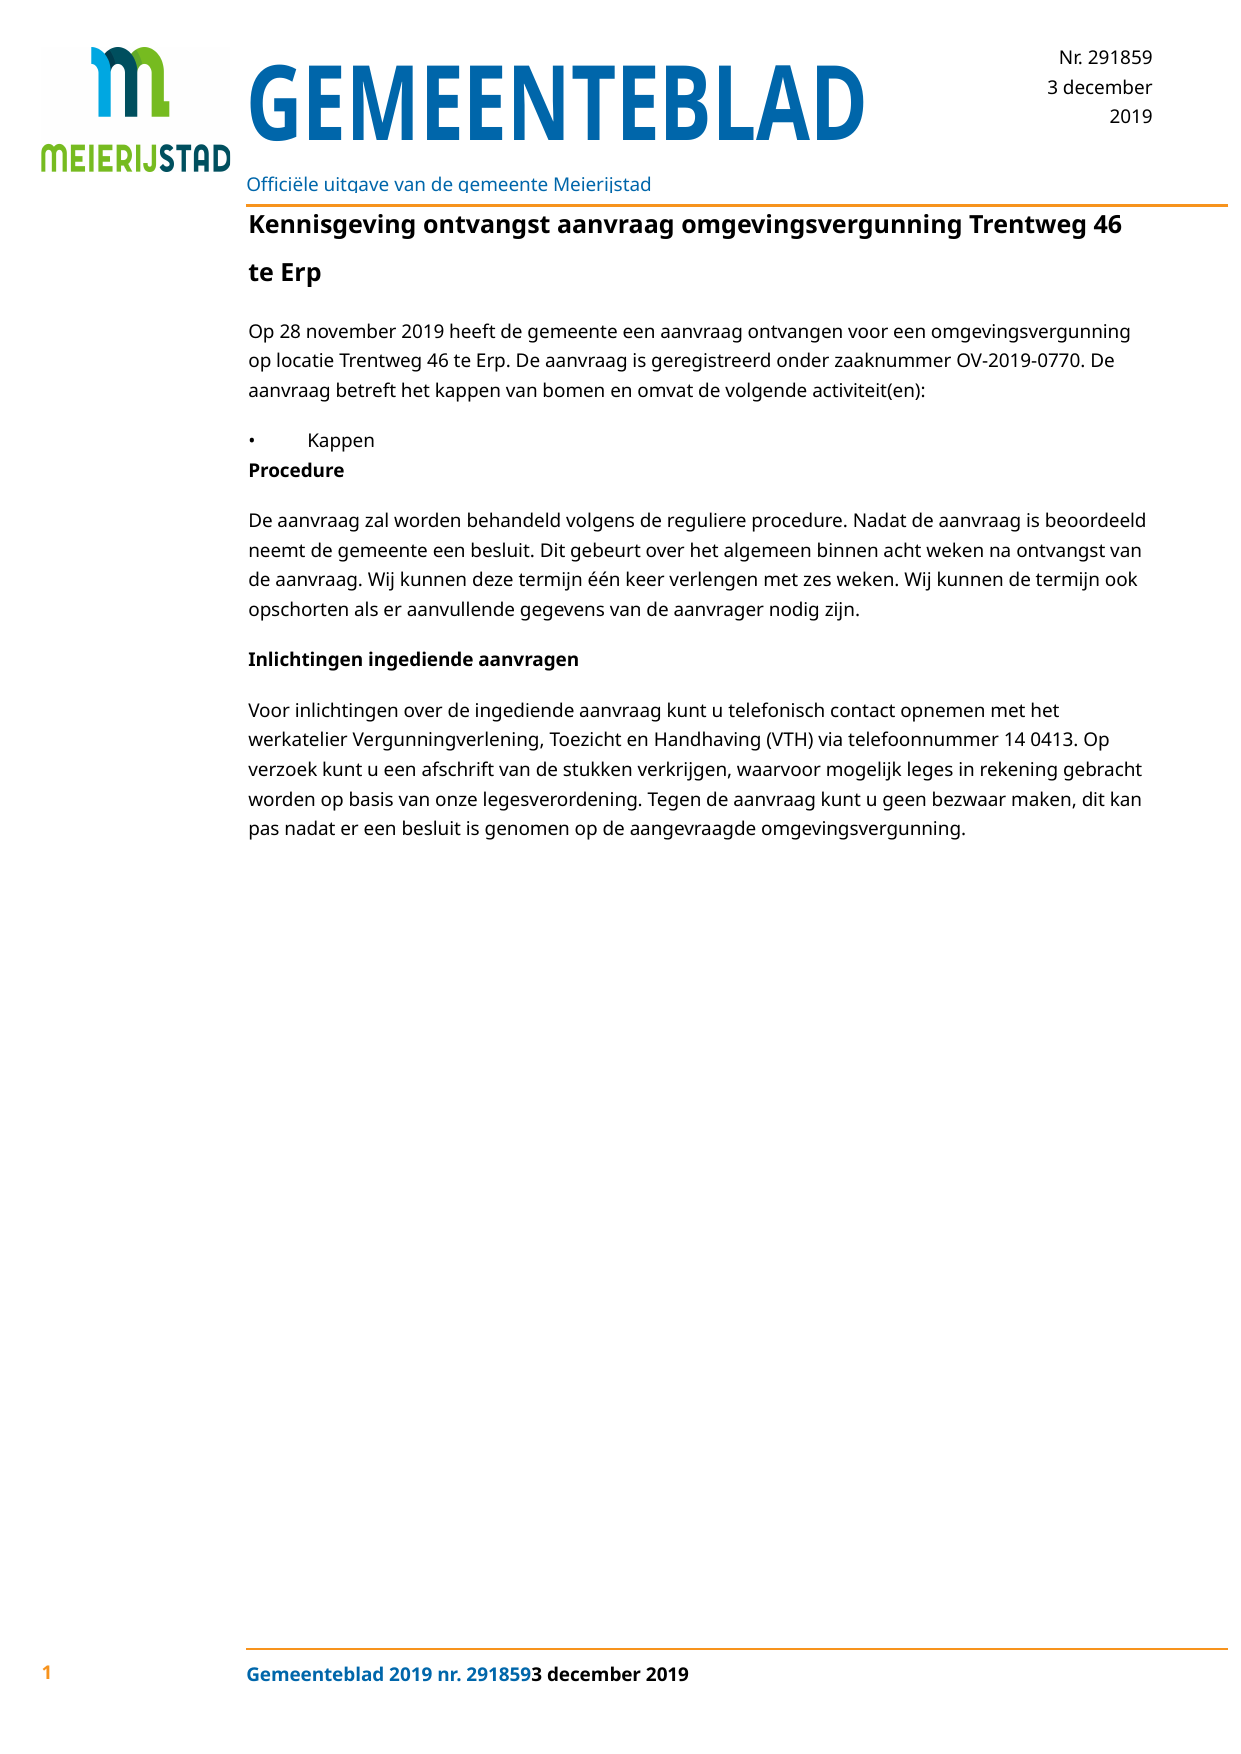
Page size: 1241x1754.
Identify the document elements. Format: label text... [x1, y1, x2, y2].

text Voor inlichtingen over de ingediende aanvraag kunt u telefonisch contact opnemen met het werkatelier Vergunningverlening, Toezicht en Handhaving (VTH) via telefoonnummer 14 0413. Op verzoek kunt u een afschrift van de stukken verkrijgen, waarvoor mogelijk leges in rekening gebracht worden op basis van onze legesverordening. Tegen de aanvraag kunt u geen bezwaar maken, dit kan pas nadat er een besluit is genomen op de aangevraagde omgevingsvergunning. [248, 697, 1152, 841]
text Inlichtingen ingediende aanvragen [248, 647, 1152, 672]
picture [41, 47, 231, 172]
text De aanvraag zal worden behandeld volgens de reguliere procedure. Nadat de aanvraag is beoordeeld neemt de gemeente een besluit. Dit gebeurt over het algemeen binnen acht weken na ontvangst van de aanvraag. Wij kunnen deze termijn één keer verlengen met zes weken. Wij kunnen de termijn ook opschorten als er aanvullende gegevens van de aanvrager nodig zijn. [248, 507, 1152, 622]
text Op 28 november 2019 heeft de gemeente een aanvraag ontvangen voor een omgevingsvergunning op locatie Trentweg 46 te Erp. De aanvraag is geregistreerd onder zaaknummer OV-2019-0770. De aanvraag betreft het kappen van bomen en omvat de volgende activiteit(en): [248, 318, 1152, 403]
text Procedure [248, 457, 1152, 483]
list Kappen [248, 427, 1152, 453]
text Kennisgeving ontvangst aanvraag omgevingsvergunning Trentweg 46 te Erp [248, 207, 1152, 288]
